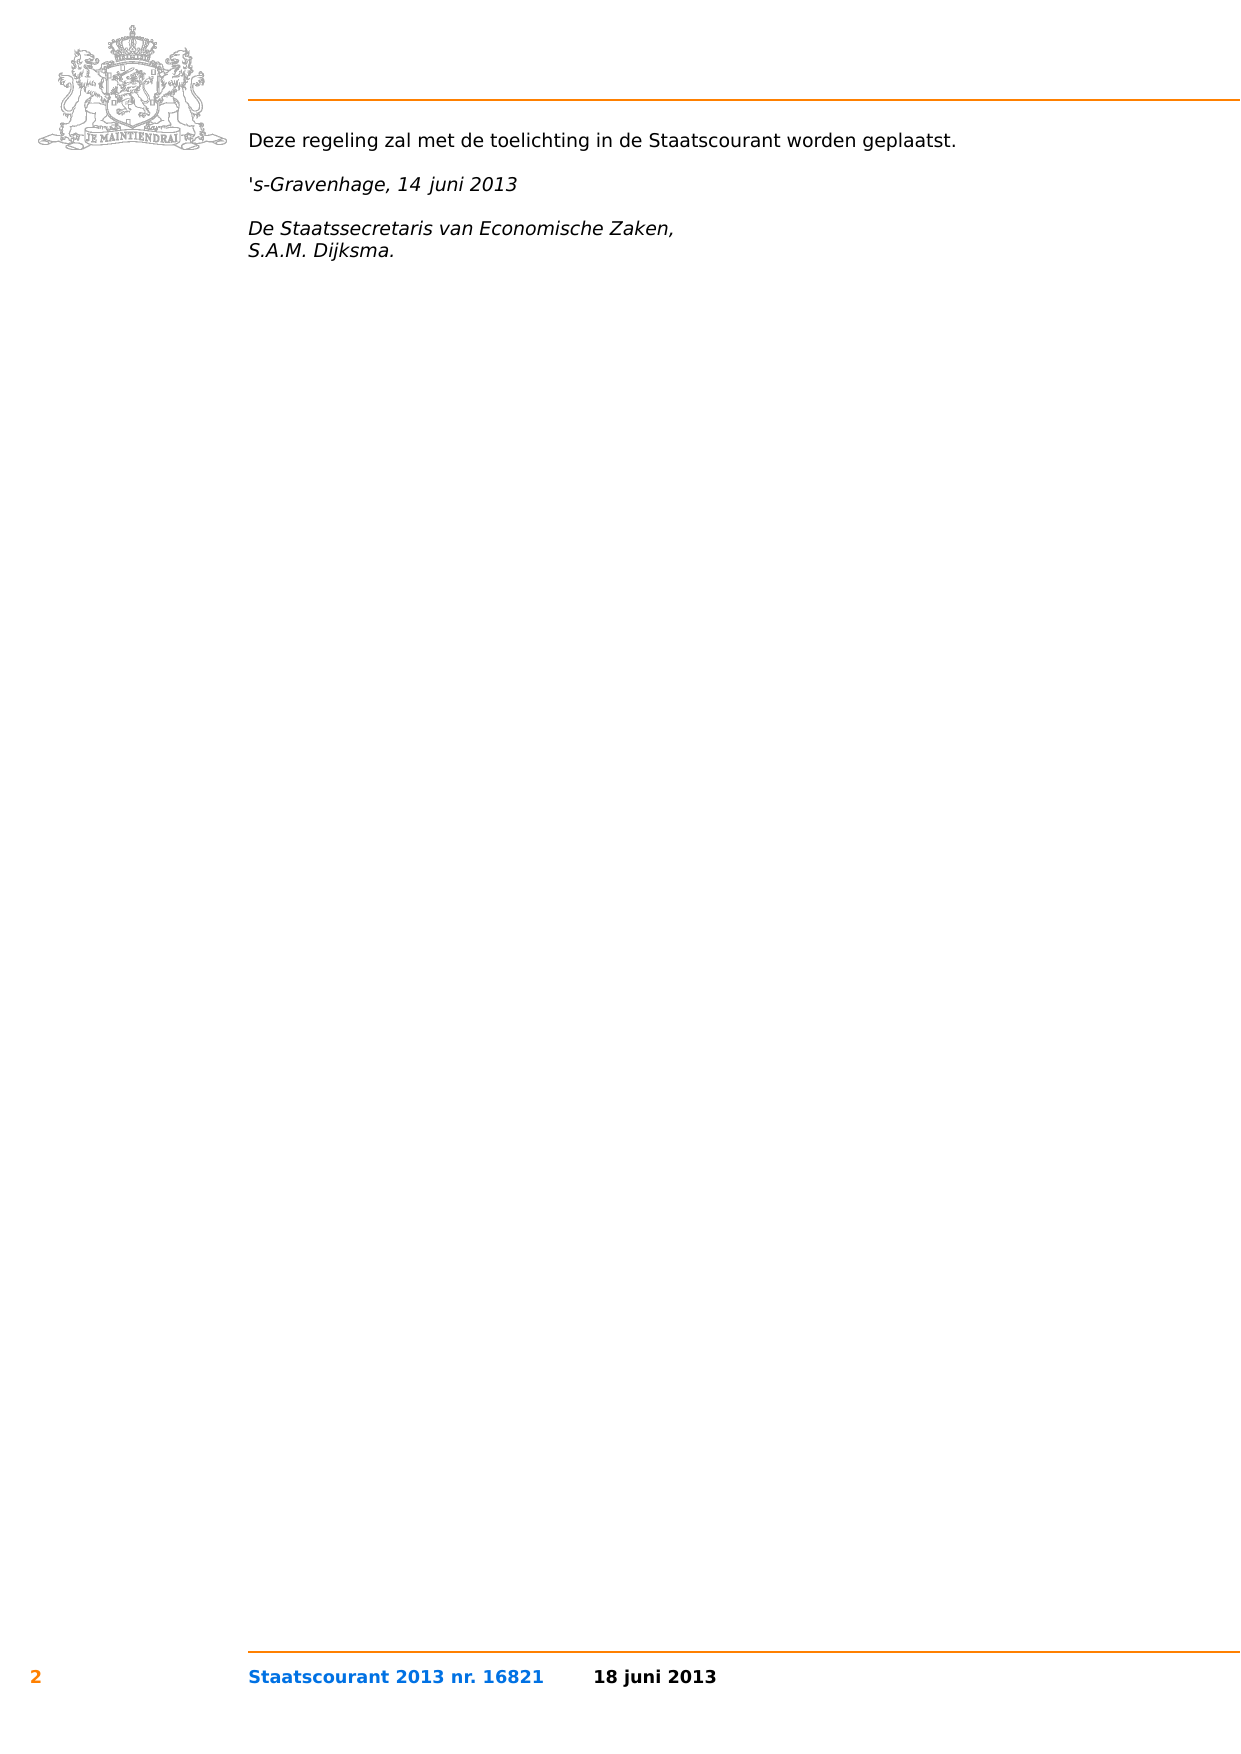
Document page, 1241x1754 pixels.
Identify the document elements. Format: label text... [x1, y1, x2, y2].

picture [38, 25, 227, 150]
text De Staatssecretaris van Economische Zaken, S.A.M. Dijksma. [248, 218, 1163, 262]
text 's-Gravenhage, 14 juni 2013 [248, 174, 1163, 196]
text Deze regeling zal met de toelichting in de Staatscourant worden geplaatst. [248, 130, 1163, 152]
